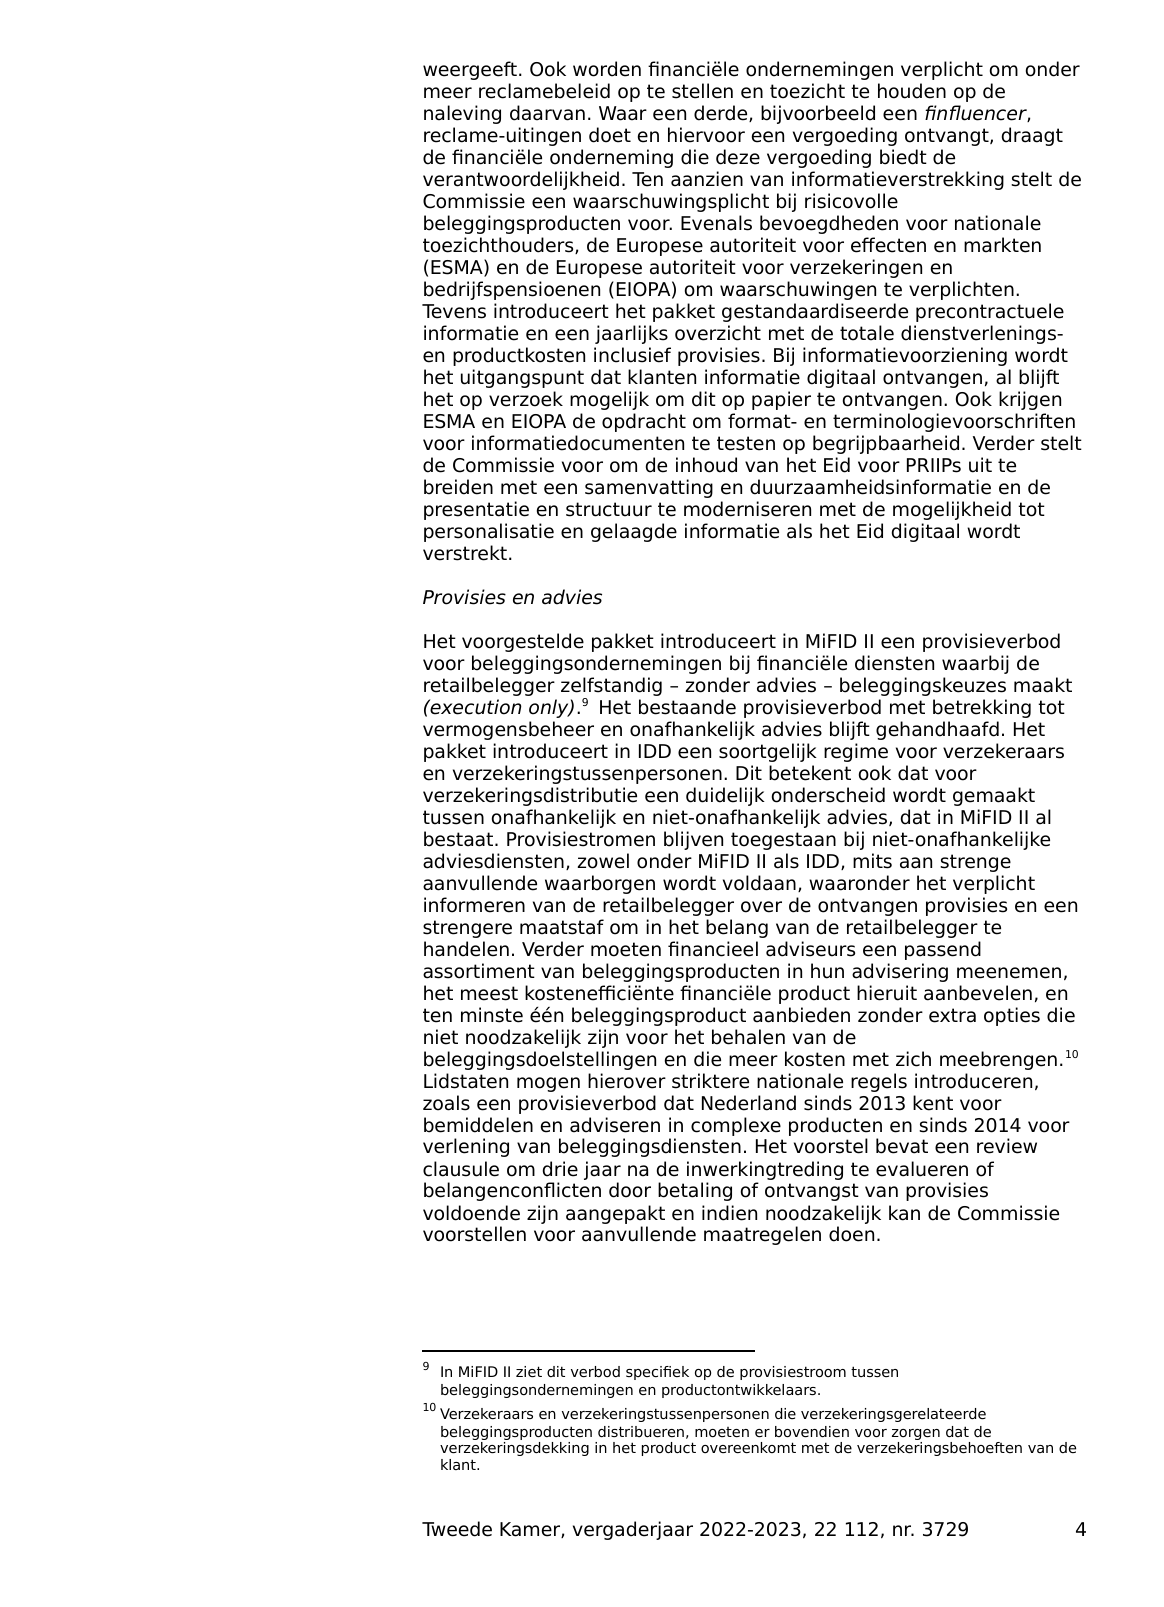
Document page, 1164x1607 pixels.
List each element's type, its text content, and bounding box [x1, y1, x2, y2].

text weergeeft. Ook worden financiële ondernemingen verplicht om onder meer reclamebeleid op te stellen en toezicht te houden op de naleving daarvan. Waar een derde, bijvoorbeeld een finfluencer, reclame-uitingen doet en hiervoor een vergoeding ontvangt, draagt de financiële onderneming die deze vergoeding biedt de verantwoordelijkheid. Ten aanzien van informatieverstrekking stelt de Commissie een waarschuwingsplicht bij risicovolle beleggingsproducten voor. Evenals bevoegdheden voor nationale toezichthouders, de Europese autoriteit voor effecten en markten (ESMA) en de Europese autoriteit voor verzekeringen en bedrijfspensioenen (EIOPA) om waarschuwingen te verplichten. Tevens introduceert het pakket gestandaardiseerde precontractuele informatie en een jaarlijks overzicht met de totale dienstverlenings- en productkosten inclusief provisies. Bij informatievoorziening wordt het uitgangspunt dat klanten informatie digitaal ontvangen, al blijft het op verzoek mogelijk om dit op papier te ontvangen. Ook krijgen ESMA en EIOPA de opdracht om format- en terminologievoorschriften voor informatiedocumenten te testen op begrijpbaarheid. Verder stelt de Commissie voor om de inhoud van het Eid voor PRIIPs uit te breiden met een samenvatting en duurzaamheidsinformatie en de presentatie en structuur te moderniseren met de mogelijkheid tot personalisatie en gelaagde informatie als het Eid digitaal wordt verstrekt. [422, 59, 1087, 564]
subtitle Provisies en advies [422, 587, 1087, 609]
text Het voorgestelde pakket introduceert in MiFID II een provisieverbod voor beleggingsondernemingen bij financiële diensten waarbij de retailbelegger zelfstandig – zonder advies – beleggingskeuzes maakt (execution only). Het bestaande provisieverbod met betrekking tot vermogensbeheer en onafhankelijk advies blijft gehandhaafd. Het pakket introduceert in IDD een soortgelijk regime voor verzekeraars en verzekeringstussenpersonen. Dit betekent ook dat voor verzekeringsdistributie een duidelijk onderscheid wordt gemaakt tussen onafhankelijk en niet-onafhankelijk advies, dat in MiFID II al bestaat. Provisiestromen blijven toegestaan bij niet-onafhankelijke adviesdiensten, zowel onder MiFID II als IDD, mits aan strenge aanvullende waarborgen wordt voldaan, waaronder het verplicht informeren van de retailbelegger over de ontvangen provisies en een strengere maatstaf om in het belang van de retailbelegger te handelen. Verder moeten financieel adviseurs een passend assortiment van beleggingsproducten in hun advisering meenemen, het meest kostenefficiënte financiële product hieruit aanbevelen, en ten minste één beleggingsproduct aanbieden zonder extra opties die niet noodzakelijk zijn voor het behalen van de beleggingsdoelstellingen en die meer kosten met zich meebrengen. Lidstaten mogen hierover striktere nationale regels introduceren, zoals een provisieverbod dat Nederland sinds 2013 kent voor bemiddelen en adviseren in complexe producten en sinds 2014 voor verlening van beleggingsdiensten. Het voorstel bevat een review clausule om drie jaar na de inwerkingtreding te evalueren of belangenconflicten door betaling of ontvangst van provisies voldoende zijn aangepakt en indien noodzakelijk kan de Commissie voorstellen voor aanvullende maatregelen doen. [422, 631, 1087, 1246]
text Verzekeraars en verzekeringstussenpersonen die verzekeringsgerelateerde beleggingsproducten distribueren, moeten er bovendien voor zorgen dat de verzekeringsdekking in het product overeenkomt met de verzekeringsbehoeften van de klant. [422, 1402, 1087, 1474]
text In MiFID II ziet dit verbod specifiek op de provisiestroom tussen beleggingsondernemingen en productontwikkelaars. [422, 1360, 1087, 1399]
